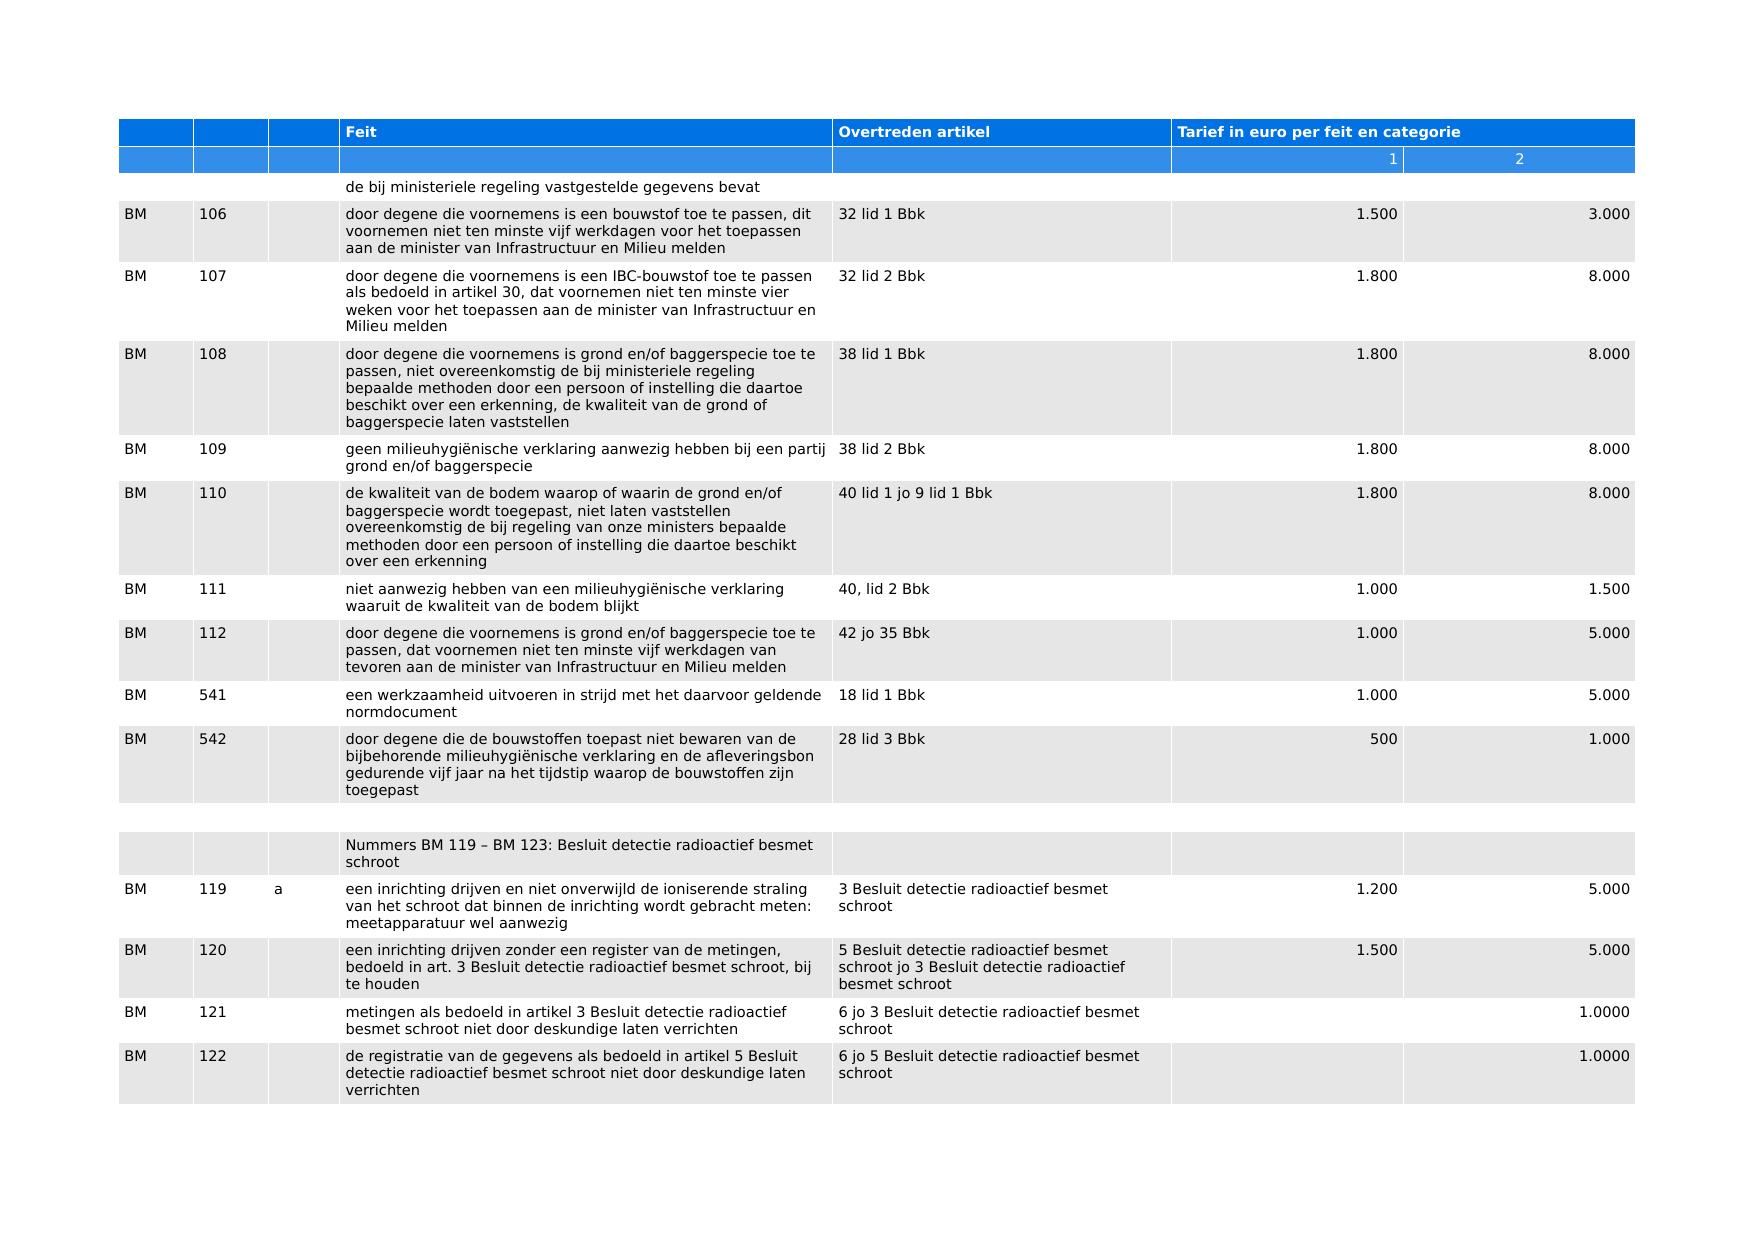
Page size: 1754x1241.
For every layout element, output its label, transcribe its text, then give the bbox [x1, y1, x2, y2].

table_cell 38 lid 1 Bbk [833, 341, 1171, 435]
table_cell [833, 174, 1171, 200]
table_cell [269, 1043, 339, 1104]
table_cell de registratie van de gegevens als bedoeld in artikel 5 Besluit detectie radioactief besmet schroot niet door deskundige laten verrichten [340, 1043, 832, 1104]
table_cell [119, 805, 193, 831]
table_cell BM [119, 999, 193, 1042]
table_cell 8.000 [1404, 263, 1635, 340]
table_cell 1.500 [1172, 201, 1403, 262]
table_cell [269, 341, 339, 435]
table_cell een inrichting drijven en niet onverwijld de ioniserende straling van het schroot dat binnen de inrichting wordt gebracht meten: meetapparatuur wel aanwezig [340, 876, 832, 937]
table_cell 2 [1404, 147, 1635, 173]
table_cell BM [119, 938, 193, 998]
table_cell [269, 436, 339, 480]
table_cell 106 [194, 201, 268, 262]
table_cell 1.000 [1172, 576, 1403, 619]
table_cell de kwaliteit van de bodem waarop of waarin de grond en/of baggerspecie wordt toegepast, niet laten vaststellen overeenkomstig de bij regeling van onze ministers bepaalde methoden door een persoon of instelling die daartoe beschikt over een erkenning [340, 481, 832, 575]
table_cell 121 [194, 999, 268, 1042]
table_cell [269, 174, 339, 200]
table_cell 28 lid 3 Bbk [833, 726, 1171, 803]
table_cell 542 [194, 726, 268, 803]
table_cell 541 [194, 682, 268, 725]
table_cell 6 jo 5 Besluit detectie radioactief besmet schroot [833, 1043, 1171, 1104]
table_cell BM [119, 201, 193, 262]
table_cell 1.800 [1172, 341, 1403, 435]
table_cell 5.000 [1404, 620, 1635, 681]
table_cell [269, 832, 339, 875]
table_cell 5.000 [1404, 938, 1635, 998]
table_cell 18 lid 1 Bbk [833, 682, 1171, 725]
table_cell [269, 576, 339, 619]
table_cell 3 Besluit detectie radioactief besmet schroot [833, 876, 1171, 937]
table_header [119, 119, 193, 146]
table_cell [194, 805, 268, 831]
table_cell [1404, 832, 1635, 875]
table_cell [1172, 832, 1403, 875]
table_cell metingen als bedoeld in artikel 3 Besluit detectie radioactief besmet schroot niet door deskundige laten verrichten [340, 999, 832, 1042]
table_cell 8.000 [1404, 481, 1635, 575]
table_cell 3.000 [1404, 201, 1635, 262]
table_cell 1.000 [1404, 726, 1635, 803]
table_cell 38 lid 2 Bbk [833, 436, 1171, 480]
table_cell 5.000 [1404, 876, 1635, 937]
table_cell [340, 147, 832, 173]
table_cell [269, 481, 339, 575]
table_cell [269, 938, 339, 998]
table_cell 42 jo 35 Bbk [833, 620, 1171, 681]
table_cell 1.000 [1172, 620, 1403, 681]
table_cell BM [119, 263, 193, 340]
table_cell [1404, 805, 1635, 831]
table_cell [1172, 1043, 1403, 1104]
table_cell 8.000 [1404, 436, 1635, 480]
table_cell BM [119, 576, 193, 619]
table_cell 1.200 [1172, 876, 1403, 937]
table_cell 1.800 [1172, 436, 1403, 480]
table_cell [194, 174, 268, 200]
table_cell [119, 832, 193, 875]
table_cell niet aanwezig hebben van een milieuhygiënische verklaring waaruit de kwaliteit van de bodem blijkt [340, 576, 832, 619]
table_cell 32 lid 2 Bbk [833, 263, 1171, 340]
table_cell geen milieuhygiënische verklaring aanwezig hebben bij een partij grond en/of baggerspecie [340, 436, 832, 480]
table_header [269, 119, 339, 146]
table_cell [269, 620, 339, 681]
table_cell BM [119, 620, 193, 681]
table_cell [1172, 174, 1403, 200]
table_cell [1172, 999, 1403, 1042]
table_cell 6 jo 3 Besluit detectie radioactief besmet schroot [833, 999, 1171, 1042]
table_header Tarief in euro per feit en categorie [1172, 119, 1635, 146]
table_cell 500 [1172, 726, 1403, 803]
table_cell 1.000 [1172, 682, 1403, 725]
table_cell de bij ministeriele regeling vastgestelde gegevens bevat [340, 174, 832, 200]
table_cell 32 lid 1 Bbk [833, 201, 1171, 262]
table_cell [269, 682, 339, 725]
table_cell 107 [194, 263, 268, 340]
table_cell 1.800 [1172, 263, 1403, 340]
table_cell [269, 263, 339, 340]
table_cell [1172, 805, 1403, 831]
table_cell 5 Besluit detectie radioactief besmet schroot jo 3 Besluit detectie radioactief besmet schroot [833, 938, 1171, 998]
table_cell BM [119, 726, 193, 803]
table_cell 1.0000 [1404, 1043, 1635, 1104]
table_header Feit [340, 119, 832, 146]
table_cell 5.000 [1404, 682, 1635, 725]
table_cell BM [119, 682, 193, 725]
table_cell [269, 999, 339, 1042]
table_cell 109 [194, 436, 268, 480]
table_cell [194, 147, 268, 173]
table_cell 108 [194, 341, 268, 435]
table_cell 40 lid 1 jo 9 lid 1 Bbk [833, 481, 1171, 575]
table_cell BM [119, 436, 193, 480]
table_cell 8.000 [1404, 341, 1635, 435]
table_cell BM [119, 876, 193, 937]
table_cell [1404, 174, 1635, 200]
table_cell 1.500 [1404, 576, 1635, 619]
table_cell 40, lid 2 Bbk [833, 576, 1171, 619]
table_cell a [269, 876, 339, 937]
table_cell 120 [194, 938, 268, 998]
table_cell 1.800 [1172, 481, 1403, 575]
table_cell [269, 147, 339, 173]
table_cell [833, 805, 1171, 831]
table_cell een inrichting drijven zonder een register van de metingen, bedoeld in art. 3 Besluit detectie radioactief besmet schroot, bij te houden [340, 938, 832, 998]
table_cell BM [119, 481, 193, 575]
table_cell door degene die voornemens is een bouwstof toe te passen, dit voornemen niet ten minste vijf werkdagen voor het toepassen aan de minister van Infrastructuur en Milieu melden [340, 201, 832, 262]
table_cell 111 [194, 576, 268, 619]
table_cell door degene die de bouwstoffen toepast niet bewaren van de bijbehorende milieuhygiënische verklaring en de afleveringsbon gedurende vijf jaar na het tijdstip waarop de bouwstoffen zijn toegepast [340, 726, 832, 803]
table_cell [119, 147, 193, 173]
table_cell [269, 726, 339, 803]
table_cell 119 [194, 876, 268, 937]
table_cell 1 [1172, 147, 1403, 173]
table_cell [269, 805, 339, 831]
table_cell [340, 805, 832, 831]
table_cell door degene die voornemens is grond en/of baggerspecie toe te passen, dat voornemen niet ten minste vijf werkdagen van tevoren aan de minister van Infrastructuur en Milieu melden [340, 620, 832, 681]
table_cell [833, 832, 1171, 875]
table_cell door degene die voornemens is een IBC-bouwstof toe te passen als bedoeld in artikel 30, dat voornemen niet ten minste vier weken voor het toepassen aan de minister van Infrastructuur en Milieu melden [340, 263, 832, 340]
table_cell [194, 832, 268, 875]
table_cell [269, 201, 339, 262]
table_cell 110 [194, 481, 268, 575]
table_cell door degene die voornemens is grond en/of baggerspecie toe te passen, niet overeenkomstig de bij ministeriele regeling bepaalde methoden door een persoon of instelling die daartoe beschikt over een erkenning, de kwaliteit van de grond of baggerspecie laten vaststellen [340, 341, 832, 435]
table_cell 1.0000 [1404, 999, 1635, 1042]
table_header [194, 119, 268, 146]
table_cell Nummers BM 119 – BM 123: Besluit detectie radioactief besmet schroot [340, 832, 832, 875]
table_cell 122 [194, 1043, 268, 1104]
table_cell 1.500 [1172, 938, 1403, 998]
table_header Overtreden artikel [833, 119, 1171, 146]
table_cell [833, 147, 1171, 173]
table_cell een werkzaamheid uitvoeren in strijd met het daarvoor geldende normdocument [340, 682, 832, 725]
table_cell [119, 174, 193, 200]
table_cell BM [119, 1043, 193, 1104]
table_cell BM [119, 341, 193, 435]
table_cell 112 [194, 620, 268, 681]
